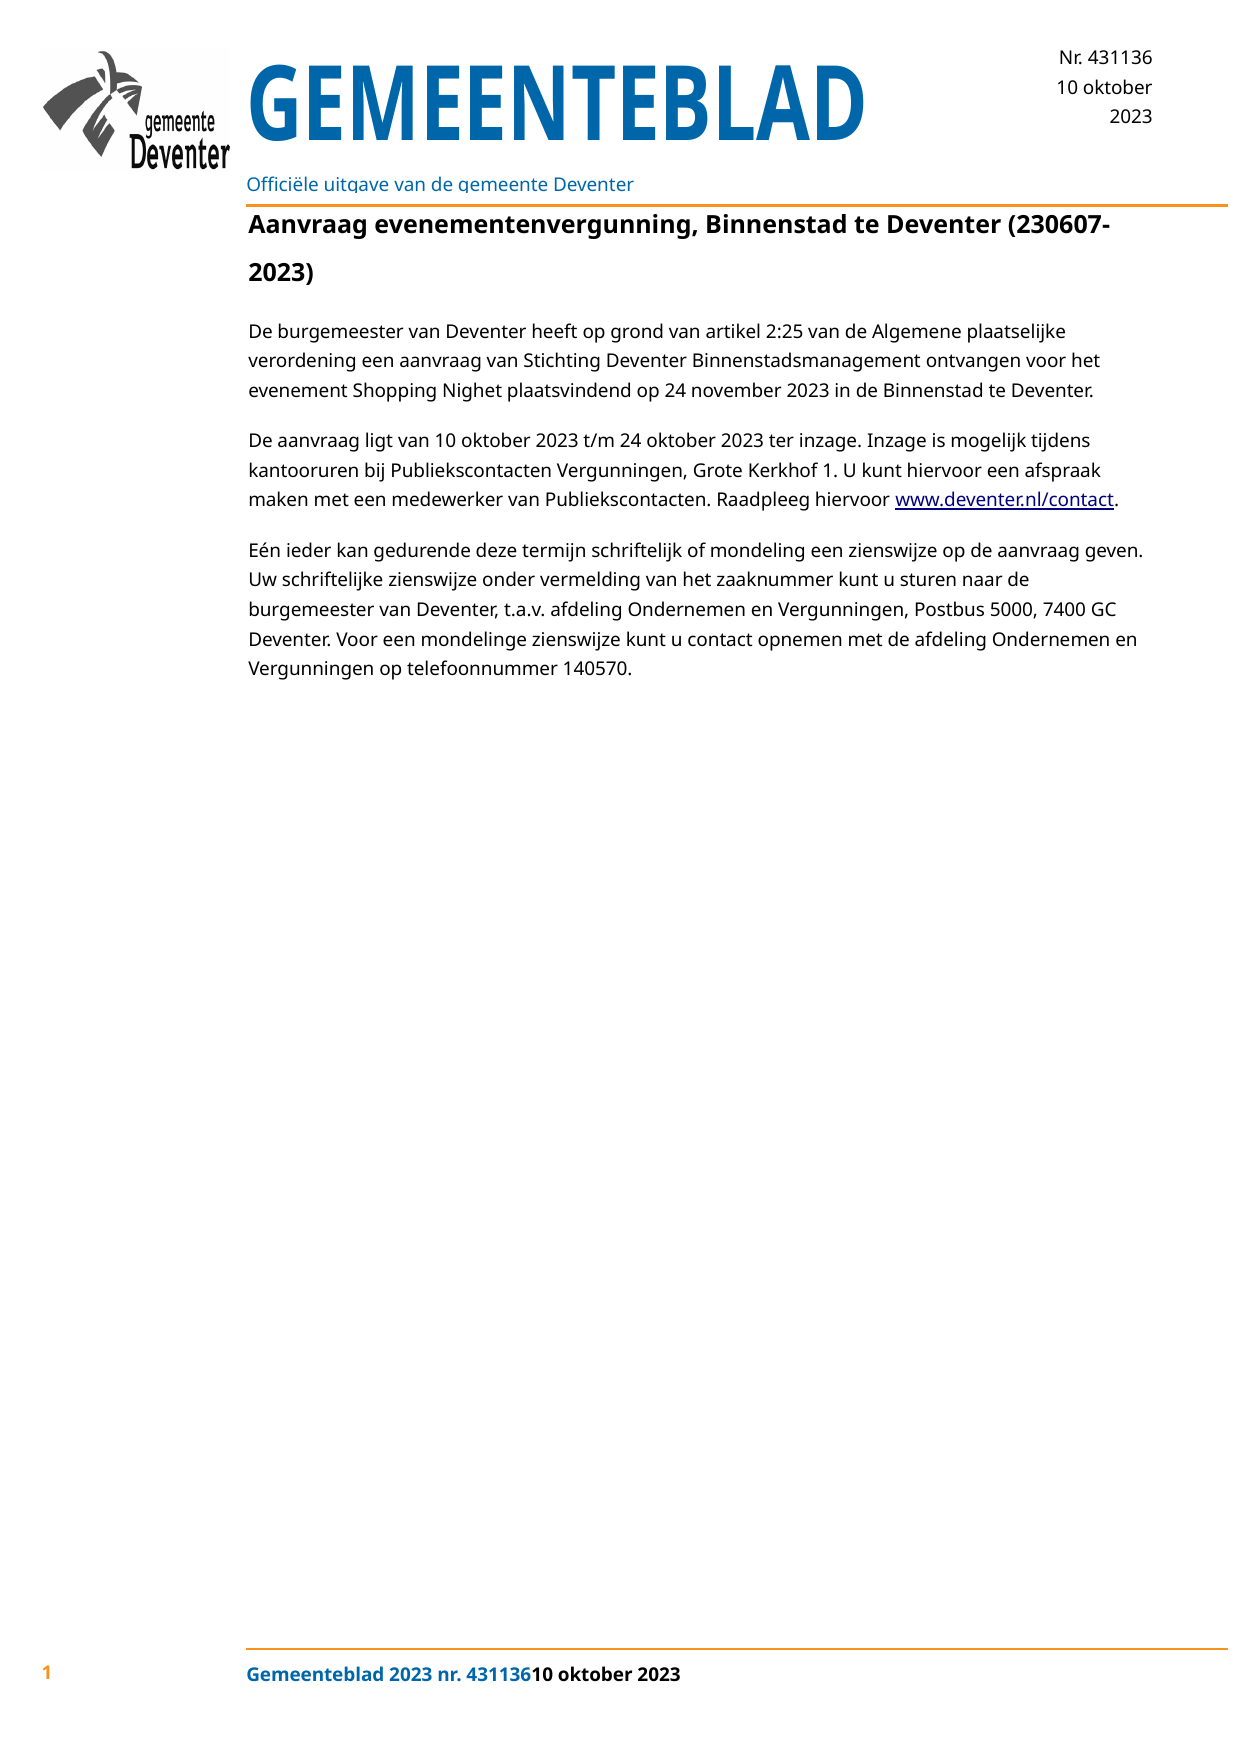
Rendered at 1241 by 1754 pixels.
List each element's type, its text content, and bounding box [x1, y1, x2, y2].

text Eén ieder kan gedurende deze termijn schriftelijk of mondeling een zienswijze op de aanvraag geven. Uw schriftelijke zienswijze onder vermelding van het zaaknummer kunt u sturen naar de burgemeester van Deventer, t.a.v. afdeling Ondernemen en Vergunningen, Postbus 5000, 7400 GC Deventer. Voor een mondelinge zienswijze kunt u contact opnemen met de afdeling Ondernemen en Vergunningen op telefoonnummer 140570. [248, 537, 1152, 681]
text De aanvraag ligt van 10 oktober 2023 t/m 24 oktober 2023 ter inzage. Inzage is mogelijk tijdens kantooruren bij Publiekscontacten Vergunningen, Grote Kerkhof 1. U kunt hiervoor een afspraak maken met een medewerker van Publiekscontacten. Raadpleeg hiervoor www.deventer.nl/contact. [248, 427, 1152, 512]
text De burgemeester van Deventer heeft op grond van artikel 2:25 van de Algemene plaatselijke verordening een aanvraag van Stichting Deventer Binnenstadsmanagement ontvangen voor het evenement Shopping Nighet plaatsvindend op 24 november 2023 in de Binnenstad te Deventer. [248, 318, 1152, 403]
text Aanvraag evenementenvergunning, Binnenstad te Deventer (230607-2023) [248, 207, 1152, 288]
picture [41, 47, 231, 172]
